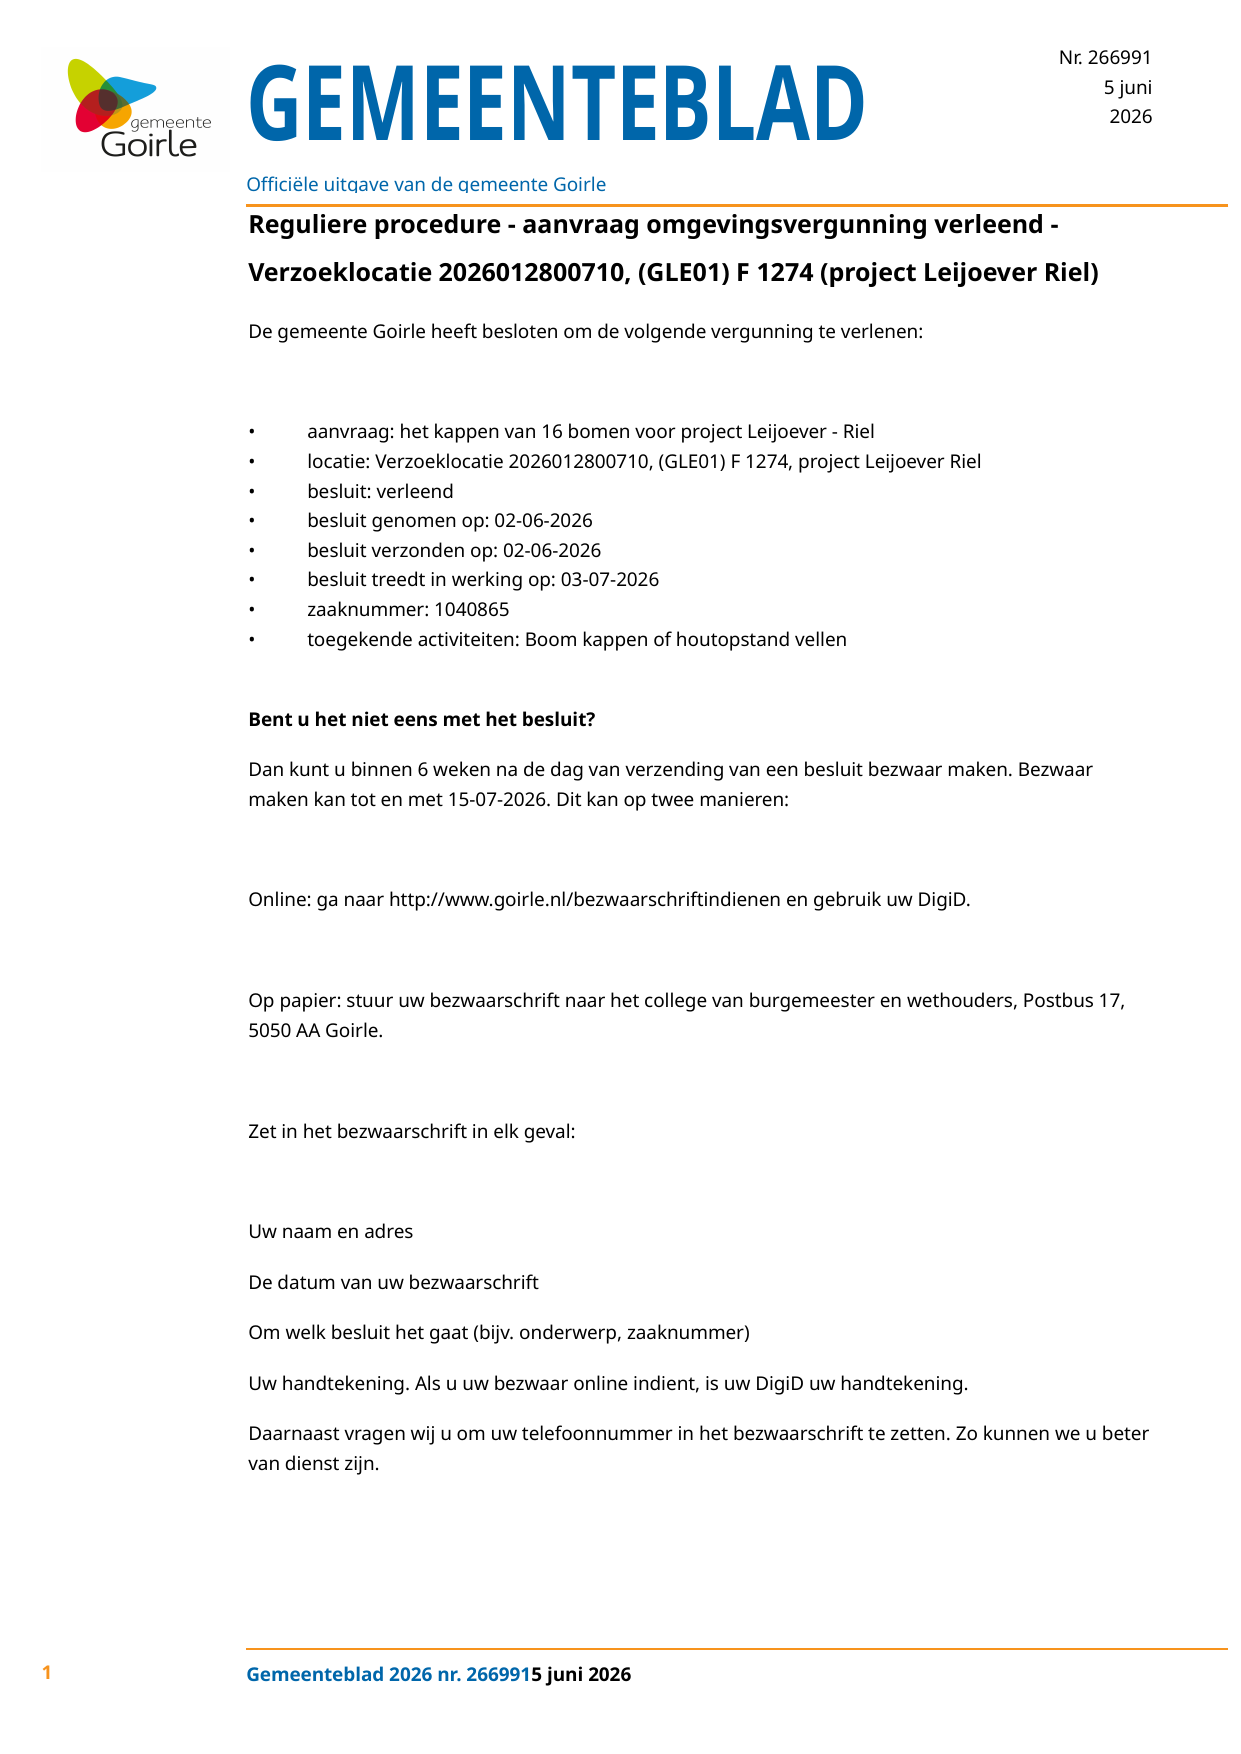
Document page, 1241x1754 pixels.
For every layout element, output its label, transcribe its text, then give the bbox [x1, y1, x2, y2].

list toegekende activiteiten: Boom kappen of houtopstand vellen [248, 626, 1152, 652]
list besluit: verleend [248, 478, 1152, 504]
text Online: ga naar http://www.goirle.nl/bezwaarschriftindienen en gebruik uw DigiD. [248, 887, 1152, 912]
list locatie: Verzoeklocatie 2026012800710, (GLE01) F 1274, project Leijoever Riel [248, 448, 1152, 474]
text Bent u het niet eens met het besluit? [248, 706, 1152, 732]
text Op papier: stuur uw bezwaarschrift naar het college van burgemeester en wethouders, Postbus 17, 5050 AA Goirle. [248, 987, 1152, 1043]
text De gemeente Goirle heeft besloten om de volgende vergunning te verlenen: [248, 318, 1152, 344]
list zaaknummer: 1040865 [248, 596, 1152, 622]
list aanvraag: het kappen van 16 bomen voor project Leijoever - Riel [248, 419, 1152, 444]
list besluit genomen op: 02-06-2026 [248, 507, 1152, 533]
text Uw handtekening. Als u uw bezwaar online indient, is uw DigiD uw handtekening. [248, 1370, 1152, 1396]
text Dan kunt u binnen 6 weken na de dag van verzending van een besluit bezwaar maken. Bezwaar maken kan tot en met 15-07-2026. Dit kan op twee manieren: [248, 756, 1152, 812]
picture [41, 47, 231, 172]
text Reguliere procedure - aanvraag omgevingsvergunning verleend - Verzoeklocatie 2026012800710, (GLE01) F 1274 (project Leijoever Riel) [248, 207, 1152, 288]
text Daarnaast vragen wij u om uw telefoonnummer in het bezwaarschrift te zetten. Zo kunnen we u beter van dienst zijn. [248, 1420, 1152, 1476]
text Uw naam en adres [248, 1219, 1152, 1244]
text Zet in het bezwaarschrift in elk geval: [248, 1118, 1152, 1144]
list besluit verzonden op: 02-06-2026 [248, 537, 1152, 563]
list besluit treedt in werking op: 03-07-2026 [248, 567, 1152, 592]
text De datum van uw bezwaarschrift [248, 1269, 1152, 1295]
text Om welk besluit het gaat (bijv. onderwerp, zaaknummer) [248, 1319, 1152, 1345]
